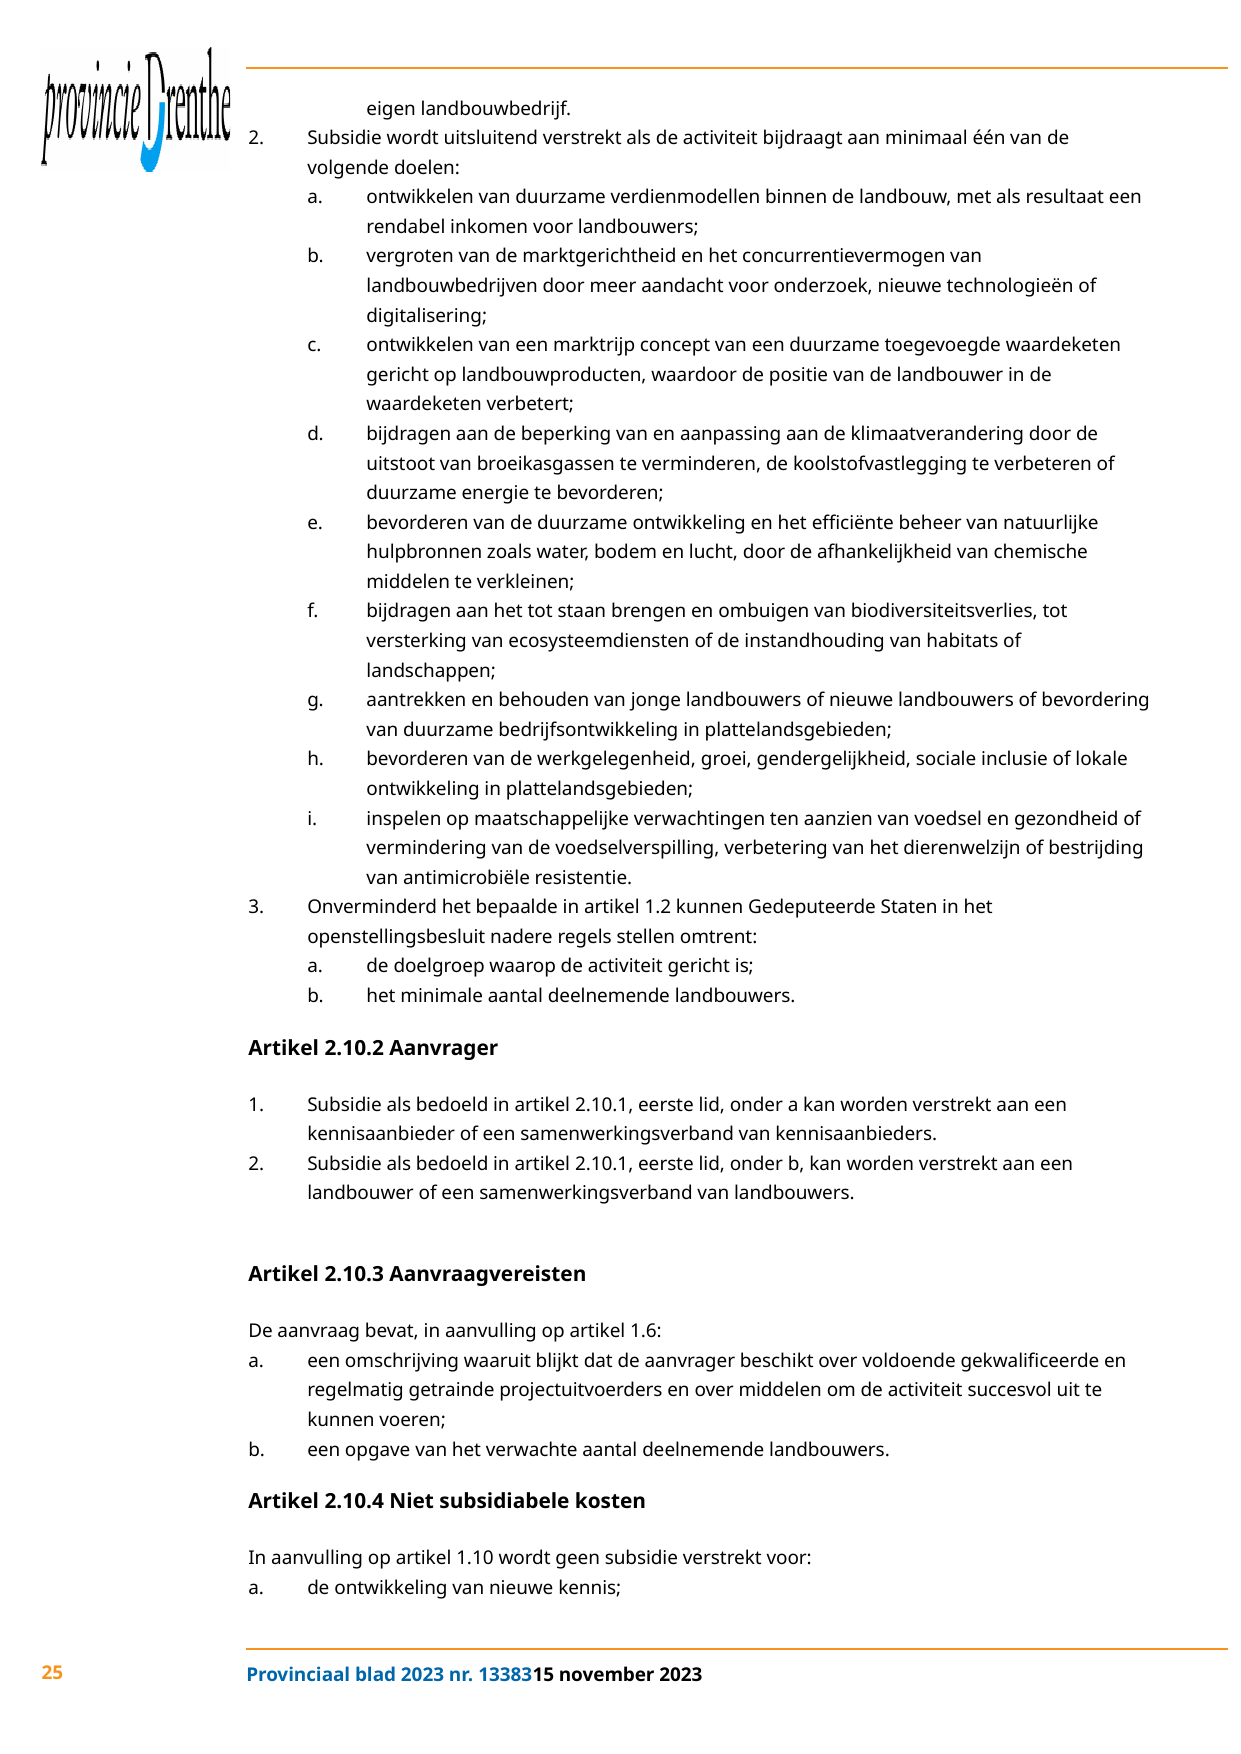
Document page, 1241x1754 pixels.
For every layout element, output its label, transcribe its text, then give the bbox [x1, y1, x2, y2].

text De aanvraag bevat, in aanvulling op artikel 1.6: [248, 1317, 1152, 1343]
list een omschrijving waaruit blijkt dat de aanvrager beschikt over voldoende gekwalificeerde en regelmatig getrainde projectuitvoerders en over middelen om de activiteit succesvol uit te kunnen voeren; [248, 1347, 1152, 1432]
list ontwikkelen van duurzame verdienmodellen binnen de landbouw, met als resultaat een rendabel inkomen voor landbouwers; [307, 183, 1152, 239]
list de doelgroep waarop de activiteit gericht is; [307, 953, 1152, 978]
text In aanvulling op artikel 1.10 wordt geen subsidie verstrekt voor: [248, 1544, 1152, 1570]
list aantrekken en behouden van jonge landbouwers of nieuwe landbouwers of bevordering van duurzame bedrijfsontwikkeling in plattelandsgebieden; [307, 686, 1152, 742]
list een opgave van het verwachte aantal deelnemende landbouwers. [248, 1436, 1152, 1462]
list Subsidie als bedoeld in artikel 2.10.1, eerste lid, onder b, kan worden verstrekt aan een landbouwer of een samenwerkingsverband van landbouwers. [248, 1150, 1152, 1205]
list vergroten van de marktgerichtheid en het concurrentievermogen van landbouwbedrijven door meer aandacht voor onderzoek, nieuwe technologieën of digitalisering; [307, 243, 1152, 328]
list het minimale aantal deelnemende landbouwers. [307, 982, 1152, 1008]
text Artikel 2.10.4 Niet subsidiabele kosten [248, 1486, 1152, 1515]
list eigen landbouwbedrijf. [307, 95, 1152, 121]
list bevorderen van de werkgelegenheid, groei, gendergelijkheid, sociale inclusie of lokale ontwikkeling in plattelandsgebieden; [307, 746, 1152, 801]
list Onverminderd het bepaalde in artikel 1.2 kunnen Gedeputeerde Staten in het openstellingsbesluit nadere regels stellen omtrent: [248, 893, 1152, 949]
list bijdragen aan de beperking van en aanpassing aan de klimaatverandering door de uitstoot van broeikasgassen te verminderen, de koolstofvastlegging te verbeteren of duurzame energie te bevorderen; [307, 420, 1152, 505]
text Artikel 2.10.2 Aanvrager [248, 1033, 1152, 1061]
list Subsidie wordt uitsluitend verstrekt als de activiteit bijdraagt aan minimaal één van de volgende doelen: [248, 124, 1152, 180]
list bevorderen van de duurzame ontwikkeling en het efficiënte beheer van natuurlijke hulpbronnen zoals water, bodem en lucht, door de afhankelijkheid van chemische middelen te verkleinen; [307, 509, 1152, 594]
list Subsidie als bedoeld in artikel 2.10.1, eerste lid, onder a kan worden verstrekt aan een kennisaanbieder of een samenwerkingsverband van kennisaanbieders. [248, 1091, 1152, 1146]
text Artikel 2.10.3 Aanvraagvereisten [248, 1259, 1152, 1288]
list bijdragen aan het tot staan brengen en ombuigen van biodiversiteitsverlies, tot versterking van ecosysteemdiensten of de instandhouding van habitats of landschappen; [307, 598, 1152, 683]
list de ontwikkeling van nieuwe kennis; [248, 1574, 1152, 1599]
list inspelen op maatschappelijke verwachtingen ten aanzien van voedsel en gezondheid of vermindering van de voedselverspilling, verbetering van het dierenwelzijn of bestrijding van antimicrobiële resistentie. [307, 805, 1152, 890]
list ontwikkelen van een marktrijp concept van een duurzame toegevoegde waardeketen gericht op landbouwproducten, waardoor de positie van de landbouwer in de waardeketen verbetert; [307, 331, 1152, 416]
picture [41, 47, 231, 172]
